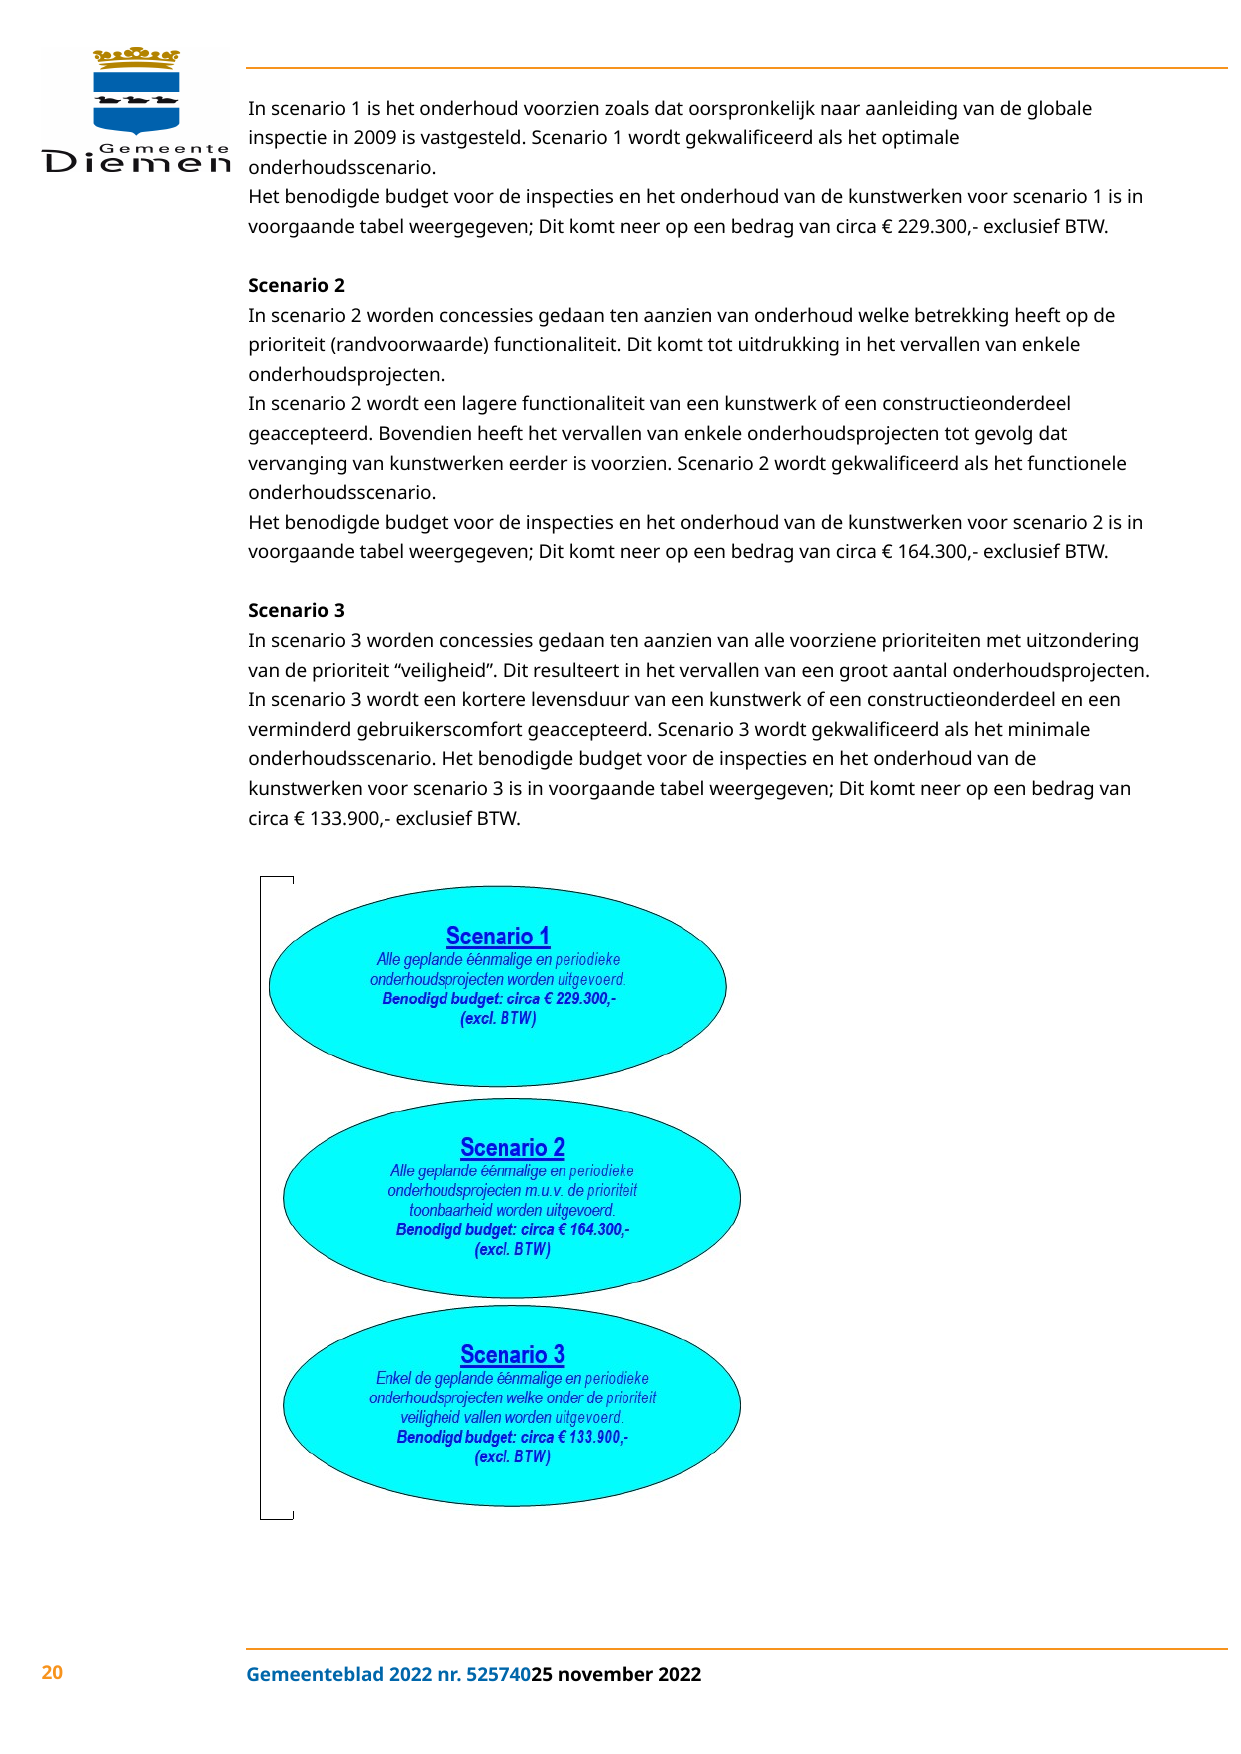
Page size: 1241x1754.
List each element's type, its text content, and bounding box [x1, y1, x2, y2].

text In scenario 3 worden concessies gedaan ten aanzien van alle voorziene prioriteiten met uitzondering van de prioriteit “veiligheid”. Dit resulteert in het vervallen van een groot aantal onderhoudsprojecten. [248, 627, 1152, 683]
text In scenario 2 wordt een lagere functionaliteit van een kunstwerk of een constructieonderdeel geaccepteerd. Bovendien heeft het vervallen van enkele onderhoudsprojecten tot gevolg dat vervanging van kunstwerken eerder is voorzien. Scenario 2 wordt gekwalificeerd als het functionele onderhoudsscenario. [248, 391, 1152, 505]
text Het benodigde budget voor de inspecties en het onderhoud van de kunstwerken voor scenario 2 is in voorgaande tabel weergegeven; Dit komt neer op een bedrag van circa € 164.300,- exclusief BTW. [248, 509, 1152, 564]
text Het benodigde budget voor de inspecties en het onderhoud van de kunstwerken voor scenario 1 is in voorgaande tabel weergegeven; Dit komt neer op een bedrag van circa € 229.300,- exclusief BTW. [248, 183, 1152, 239]
text Scenario 2 [248, 272, 1152, 298]
picture [268, 884, 742, 1511]
text Scenario 3 [248, 598, 1152, 623]
text In scenario 2 worden concessies gedaan ten aanzien van onderhoud welke betrekking heeft op de prioriteit (randvoorwaarde) functionaliteit. Dit komt tot uitdrukking in het vervallen van enkele onderhoudsprojecten. [248, 302, 1152, 387]
text In scenario 3 wordt een kortere levensduur van een kunstwerk of een constructieonderdeel en een verminderd gebruikerscomfort geaccepteerd. Scenario 3 wordt gekwalificeerd als het minimale onderhoudsscenario. Het benodigde budget voor de inspecties en het onderhoud van de kunstwerken voor scenario 3 is in voorgaande tabel weergegeven; Dit komt neer op een bedrag van circa € 133.900,- exclusief BTW. [248, 686, 1152, 831]
picture [41, 47, 231, 172]
text In scenario 1 is het onderhoud voorzien zoals dat oorspronkelijk naar aanleiding van de globale inspectie in 2009 is vastgesteld. Scenario 1 wordt gekwalificeerd als het optimale onderhoudsscenario. [248, 95, 1152, 180]
